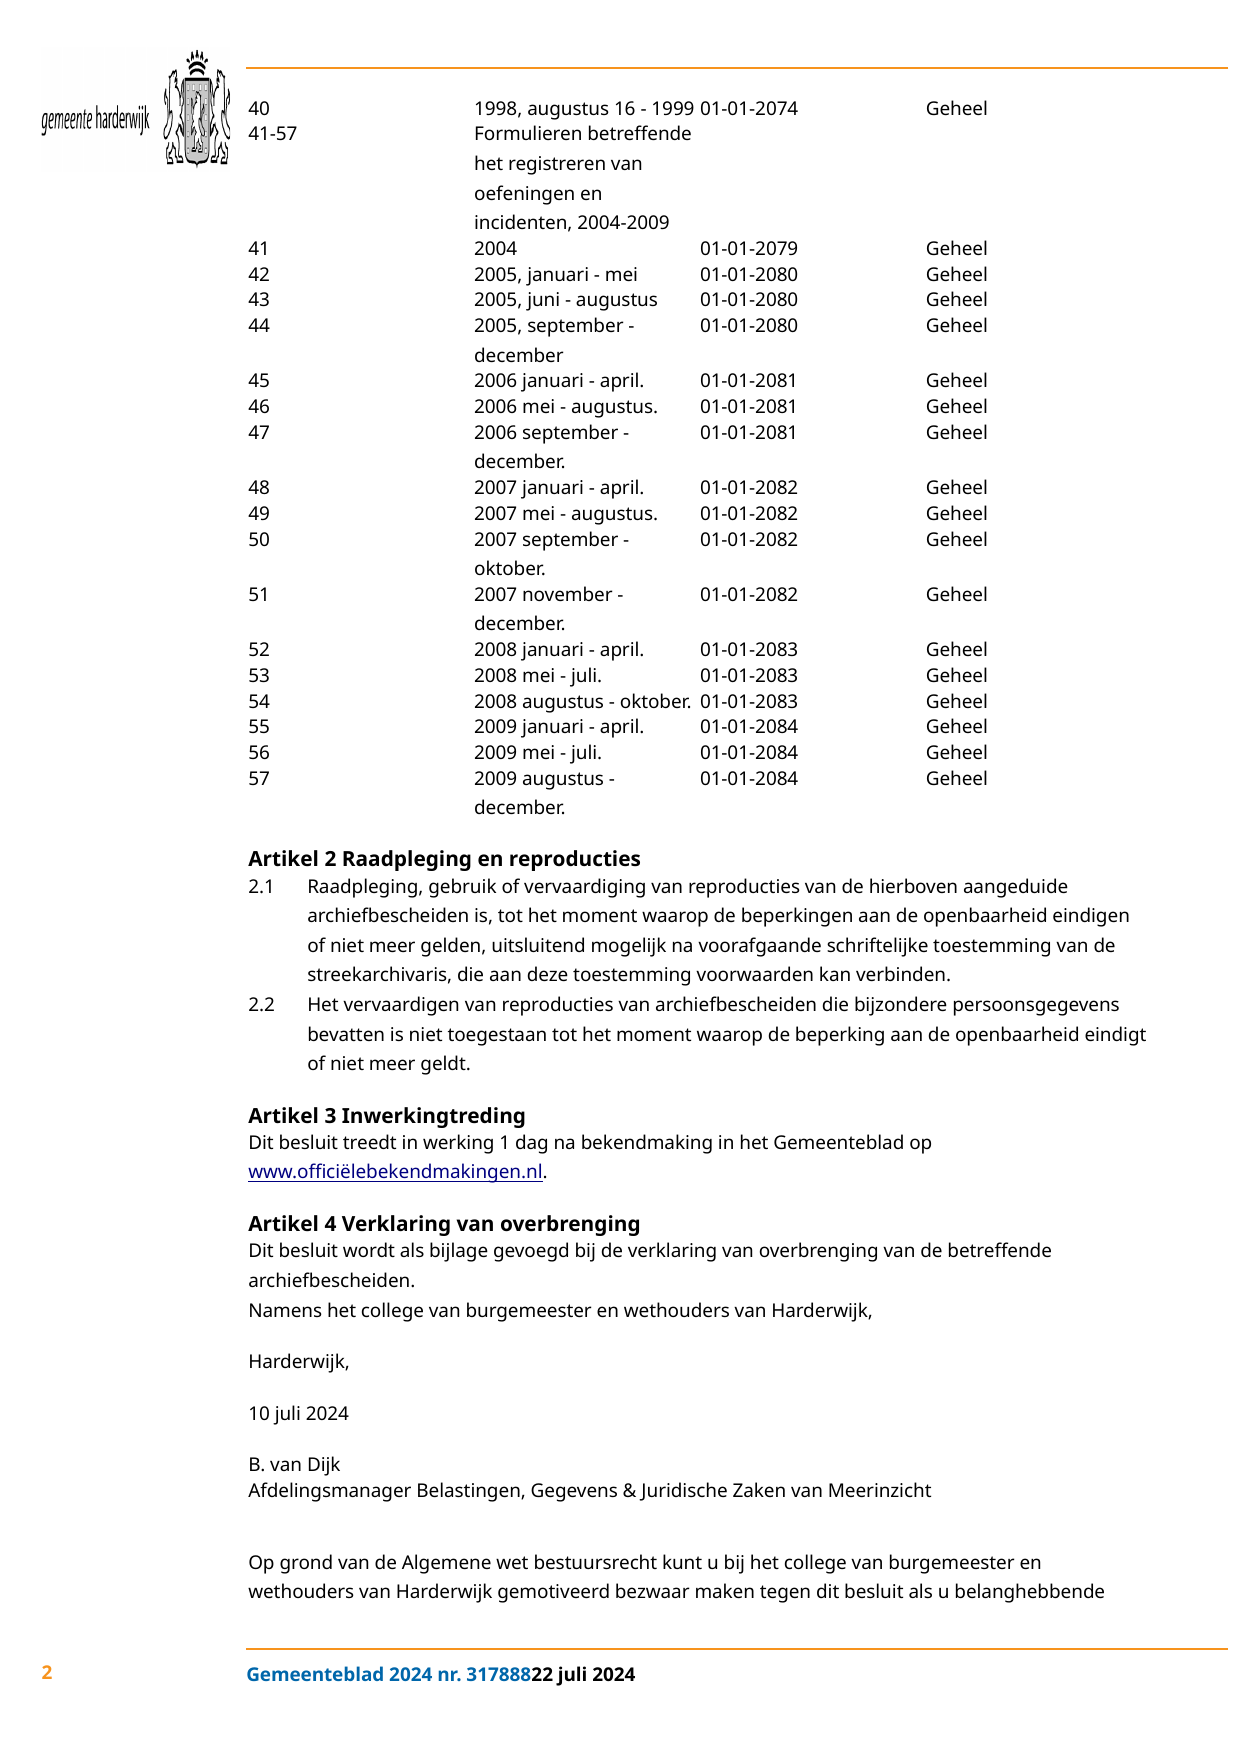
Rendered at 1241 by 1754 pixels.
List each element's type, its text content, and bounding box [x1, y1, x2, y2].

table_cell 01-01-2082 [700, 581, 926, 636]
table_cell 49 [248, 500, 474, 526]
table_cell 56 [248, 739, 474, 765]
table_cell 01-01-2084 [700, 739, 926, 765]
table_cell Geheel [926, 714, 1152, 739]
table_cell 45 [248, 368, 474, 393]
table_cell 2007 september - oktober. [474, 526, 700, 581]
table_cell 01-01-2081 [700, 393, 926, 419]
table_cell 2005, juni - augustus [474, 286, 700, 312]
list Raadpleging, gebruik of vervaardiging van reproducties van de hierboven aangeduide archiefbescheiden is, tot het moment waarop de beperkingen aan de openbaarheid eindigen of niet meer gelden, uitsluitend mogelijk na voorafgaande schriftelijke toestemming van de streekarchivaris, die aan deze toestemming voorwaarden kan verbinden. [248, 873, 1152, 987]
text 10 juli 2024 [248, 1400, 1152, 1425]
table_cell 01-01-2083 [700, 662, 926, 688]
table_cell 2006 januari - april. [474, 368, 700, 393]
table_cell 2006 mei - augustus. [474, 393, 700, 419]
table_cell 2009 mei - juli. [474, 739, 700, 765]
table_cell 55 [248, 714, 474, 739]
table_cell Geheel [926, 286, 1152, 312]
table_cell 2007 januari - april. [474, 474, 700, 500]
table_cell Geheel [926, 581, 1152, 636]
table_cell 2008 januari - april. [474, 636, 700, 662]
table_cell 47 [248, 419, 474, 474]
text Dit besluit treedt in werking 1 dag na bekendmaking in het Gemeenteblad op www.officiëlebekendmakingen.nl. [248, 1129, 1152, 1184]
table_cell Geheel [926, 312, 1152, 367]
table_cell 01-01-2081 [700, 368, 926, 393]
table_cell 41 [248, 235, 474, 261]
table_cell 2008 mei - juli. [474, 662, 700, 688]
table_cell 50 [248, 526, 474, 581]
table_cell Geheel [926, 261, 1152, 286]
table_cell Geheel [926, 368, 1152, 393]
text Op grond van de Algemene wet bestuursrecht kunt u bij het college van burgemeester en wethouders van Harderwijk gemotiveerd bezwaar maken tegen dit besluit als u belanghebbende [248, 1549, 1152, 1604]
table_cell 01-01-2083 [700, 636, 926, 662]
text Artikel 3 Inwerkingtreding [248, 1101, 1152, 1129]
table_cell [700, 121, 926, 235]
table_cell 54 [248, 688, 474, 713]
text B. van Dijk [248, 1451, 1152, 1477]
table_cell Geheel [926, 500, 1152, 526]
list Het vervaardigen van reproducties van archiefbescheiden die bijzondere persoonsgegevens bevatten is niet toegestaan tot het moment waarop de beperking aan de openbaarheid eindigt of niet meer geldt. [248, 991, 1152, 1076]
table_cell 2007 november - december. [474, 581, 700, 636]
table_cell 01-01-2081 [700, 419, 926, 474]
table_cell 2009 januari - april. [474, 714, 700, 739]
table_cell Geheel [926, 765, 1152, 820]
table_cell 01-01-2084 [700, 765, 926, 820]
table_cell 01-01-2082 [700, 474, 926, 500]
table_cell 01-01-2074 [700, 95, 926, 121]
table_cell Formulieren betreffende het registreren van oefeningen en incidenten, 2004-2009 [474, 121, 700, 235]
table_cell 43 [248, 286, 474, 312]
table_cell 2006 september - december. [474, 419, 700, 474]
table_cell 01-01-2079 [700, 235, 926, 261]
text Namens het college van burgemeester en wethouders van Harderwijk, [248, 1297, 1152, 1322]
table_cell Geheel [926, 419, 1152, 474]
picture [41, 47, 231, 172]
table_cell [926, 121, 1152, 235]
table_cell 42 [248, 261, 474, 286]
table_cell Geheel [926, 95, 1152, 121]
table_cell Geheel [926, 739, 1152, 765]
table_cell 01-01-2080 [700, 286, 926, 312]
table_cell 01-01-2082 [700, 500, 926, 526]
table_cell 2009 augustus - december. [474, 765, 700, 820]
table_cell 52 [248, 636, 474, 662]
table_cell 01-01-2083 [700, 688, 926, 713]
table_cell 2005, januari - mei [474, 261, 700, 286]
table_cell Geheel [926, 393, 1152, 419]
table_cell Geheel [926, 636, 1152, 662]
table_cell 41-57 [248, 121, 474, 235]
table_cell 1998, augustus 16 - 1999 [474, 95, 700, 121]
table_cell 01-01-2082 [700, 526, 926, 581]
table_cell 44 [248, 312, 474, 367]
table_cell 01-01-2084 [700, 714, 926, 739]
text Afdelingsmanager Belastingen, Gegevens & Juridische Zaken van Meerinzicht [248, 1477, 1152, 1503]
table_cell 2008 augustus - oktober. [474, 688, 700, 713]
table_cell 2004 [474, 235, 700, 261]
table_cell 2005, september - december [474, 312, 700, 367]
table_cell 48 [248, 474, 474, 500]
text Dit besluit wordt als bijlage gevoegd bij de verklaring van overbrenging van de betreffende archiefbescheiden. [248, 1238, 1152, 1293]
text Harderwijk, [248, 1348, 1152, 1374]
text Artikel 4 Verklaring van overbrenging [248, 1209, 1152, 1238]
table_cell 2007 mei - augustus. [474, 500, 700, 526]
table_cell Geheel [926, 688, 1152, 713]
table_cell Geheel [926, 526, 1152, 581]
table_cell 01-01-2080 [700, 312, 926, 367]
table_cell 57 [248, 765, 474, 820]
table_cell Geheel [926, 662, 1152, 688]
table_cell Geheel [926, 235, 1152, 261]
table_cell 40 [248, 95, 474, 121]
table_cell 01-01-2080 [700, 261, 926, 286]
table_cell 46 [248, 393, 474, 419]
table_cell 51 [248, 581, 474, 636]
table_cell 53 [248, 662, 474, 688]
text Artikel 2 Raadpleging en reproducties [248, 844, 1152, 873]
table_cell Geheel [926, 474, 1152, 500]
